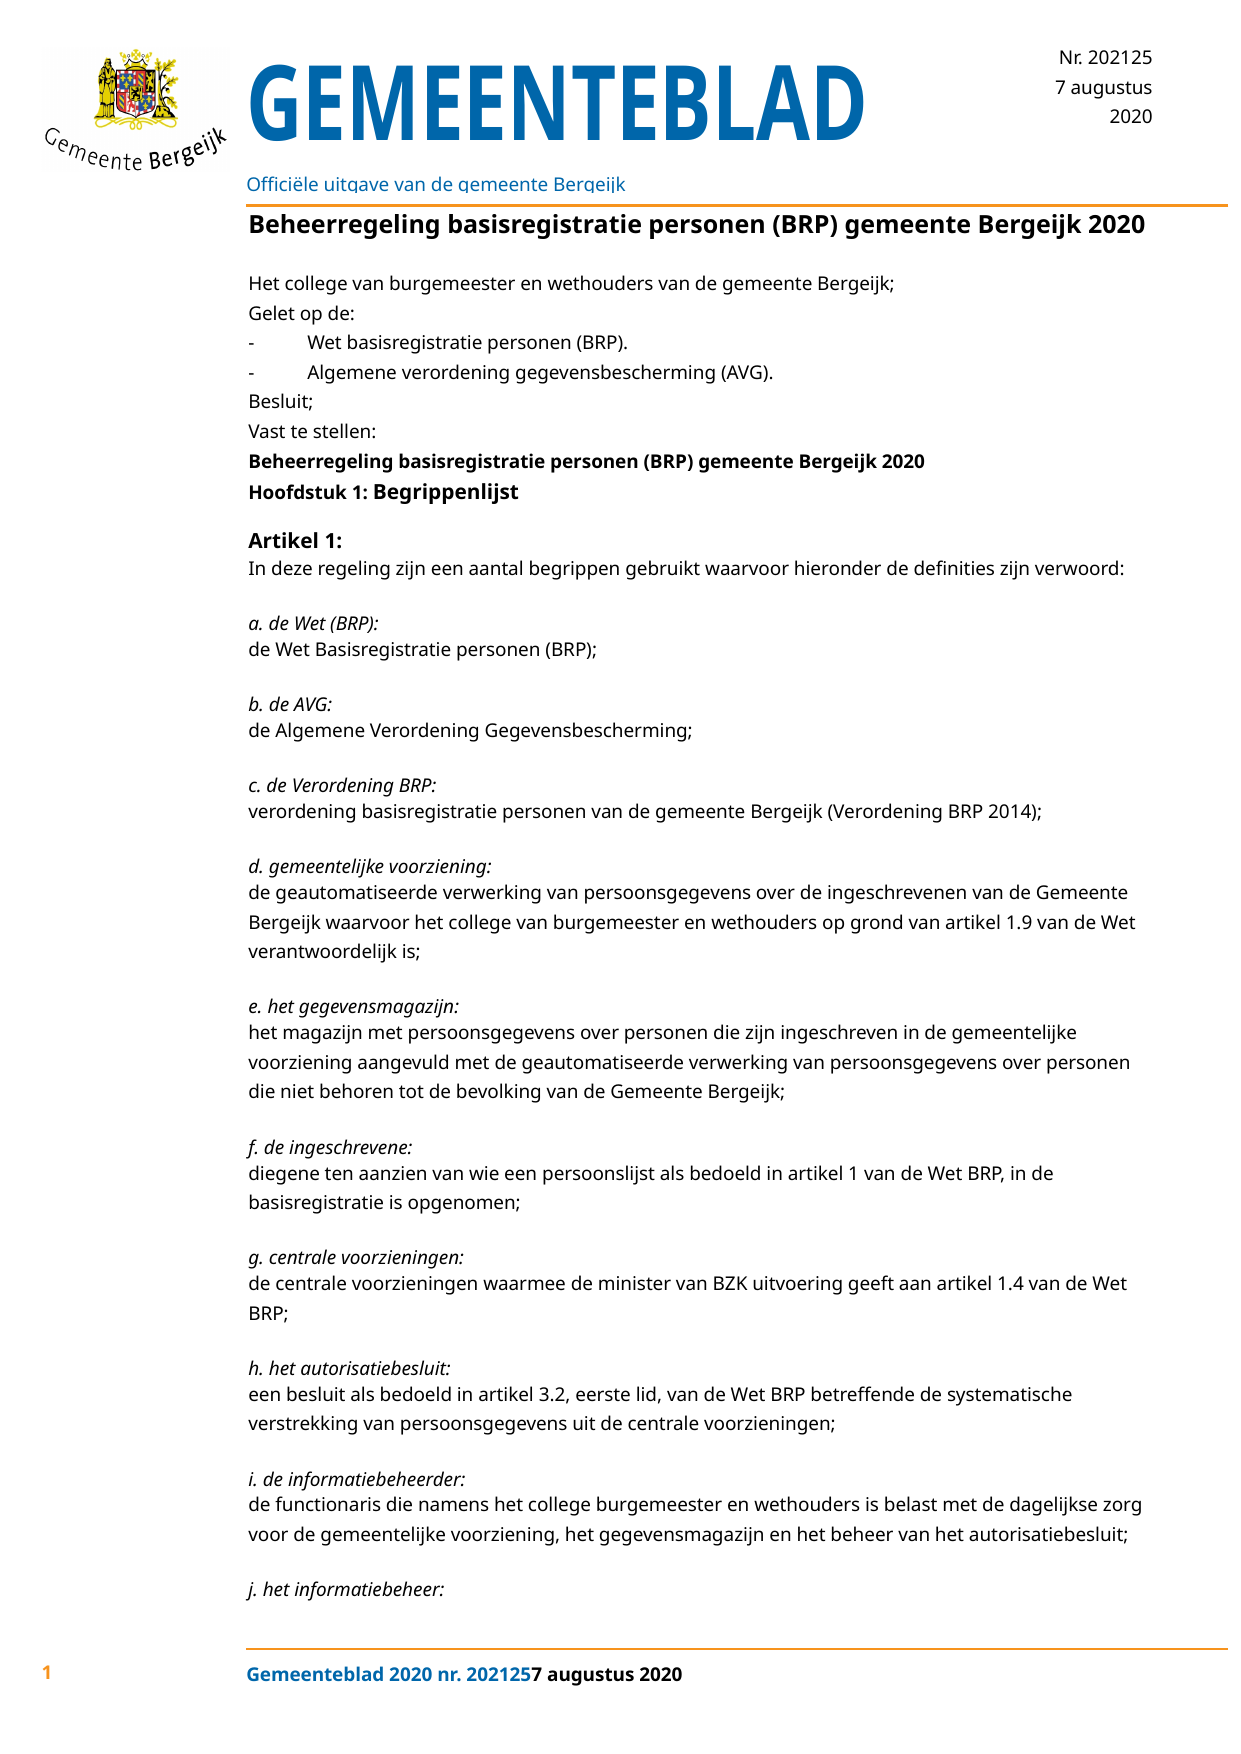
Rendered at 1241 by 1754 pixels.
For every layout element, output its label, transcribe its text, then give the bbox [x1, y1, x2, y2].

text een besluit als bedoeld in artikel 3.2, eerste lid, van de Wet BRP betreffende de systematische verstrekking van persoonsgegevens uit de centrale voorzieningen; [248, 1381, 1152, 1436]
text de geautomatiseerde verwerking van persoonsgegevens over de ingeschrevenen van de Gemeente Bergeijk waarvoor het college van burgemeester en wethouders op grond van artikel 1.9 van de Wet verantwoordelijk is; [248, 879, 1152, 964]
text i. de informatiebeheerder: [248, 1466, 1152, 1492]
text d. gemeentelijke voorziening: [248, 853, 1152, 879]
text Artikel 1: [248, 527, 1152, 555]
text j. het informatiebeheer: [248, 1576, 1152, 1602]
picture [41, 47, 231, 172]
text b. de AVG: [248, 691, 1152, 717]
text verordening basisregistratie personen van de gemeente Bergeijk (Verordening BRP 2014); [248, 798, 1152, 824]
text g. centrale voorzieningen: [248, 1244, 1152, 1270]
text h. het autorisatiebesluit: [248, 1355, 1152, 1381]
text het magazijn met persoonsgegevens over personen die zijn ingeschreven in de gemeentelijke voorziening aangevuld met de geautomatiseerde verwerking van persoonsgegevens over personen die niet behoren tot de bevolking van de Gemeente Bergeijk; [248, 1019, 1152, 1104]
text Vast te stellen: [248, 418, 1152, 444]
list Algemene verordening gegevensbescherming (AVG). [248, 359, 1152, 385]
text diegene ten aanzien van wie een persoonslijst als bedoeld in artikel 1 van de Wet BRP, in de basisregistratie is opgenomen; [248, 1160, 1152, 1215]
text Gelet op de: [248, 300, 1152, 326]
text e. het gegevensmagazijn: [248, 994, 1152, 1019]
text In deze regeling zijn een aantal begrippen gebruikt waarvoor hieronder de definities zijn verwoord: [248, 555, 1152, 581]
text c. de Verordening BRP: [248, 772, 1152, 798]
text Het college van burgemeester en wethouders van de gemeente Bergeijk; [248, 270, 1152, 296]
text a. de Wet (BRP): [248, 610, 1152, 636]
text de Algemene Verordening Gegevensbescherming; [248, 717, 1152, 743]
text Besluit; [248, 389, 1152, 414]
text Hoofdstuk 1: Begrippenlijst [248, 477, 1152, 506]
list Wet basisregistratie personen (BRP). [248, 329, 1152, 355]
text de Wet Basisregistratie personen (BRP); [248, 636, 1152, 662]
text Beheerregeling basisregistratie personen (BRP) gemeente Bergeijk 2020 [248, 448, 1152, 473]
text de centrale voorzieningen waarmee de minister van BZK uitvoering geeft aan artikel 1.4 van de Wet BRP; [248, 1270, 1152, 1326]
text Beheerregeling basisregistratie personen (BRP) gemeente Bergeijk 2020 [248, 207, 1152, 241]
text f. de ingeschrevene: [248, 1134, 1152, 1160]
text de functionaris die namens het college burgemeester en wethouders is belast met de dagelijkse zorg voor de gemeentelijke voorziening, het gegevensmagazijn en het beheer van het autorisatiebesluit; [248, 1492, 1152, 1547]
